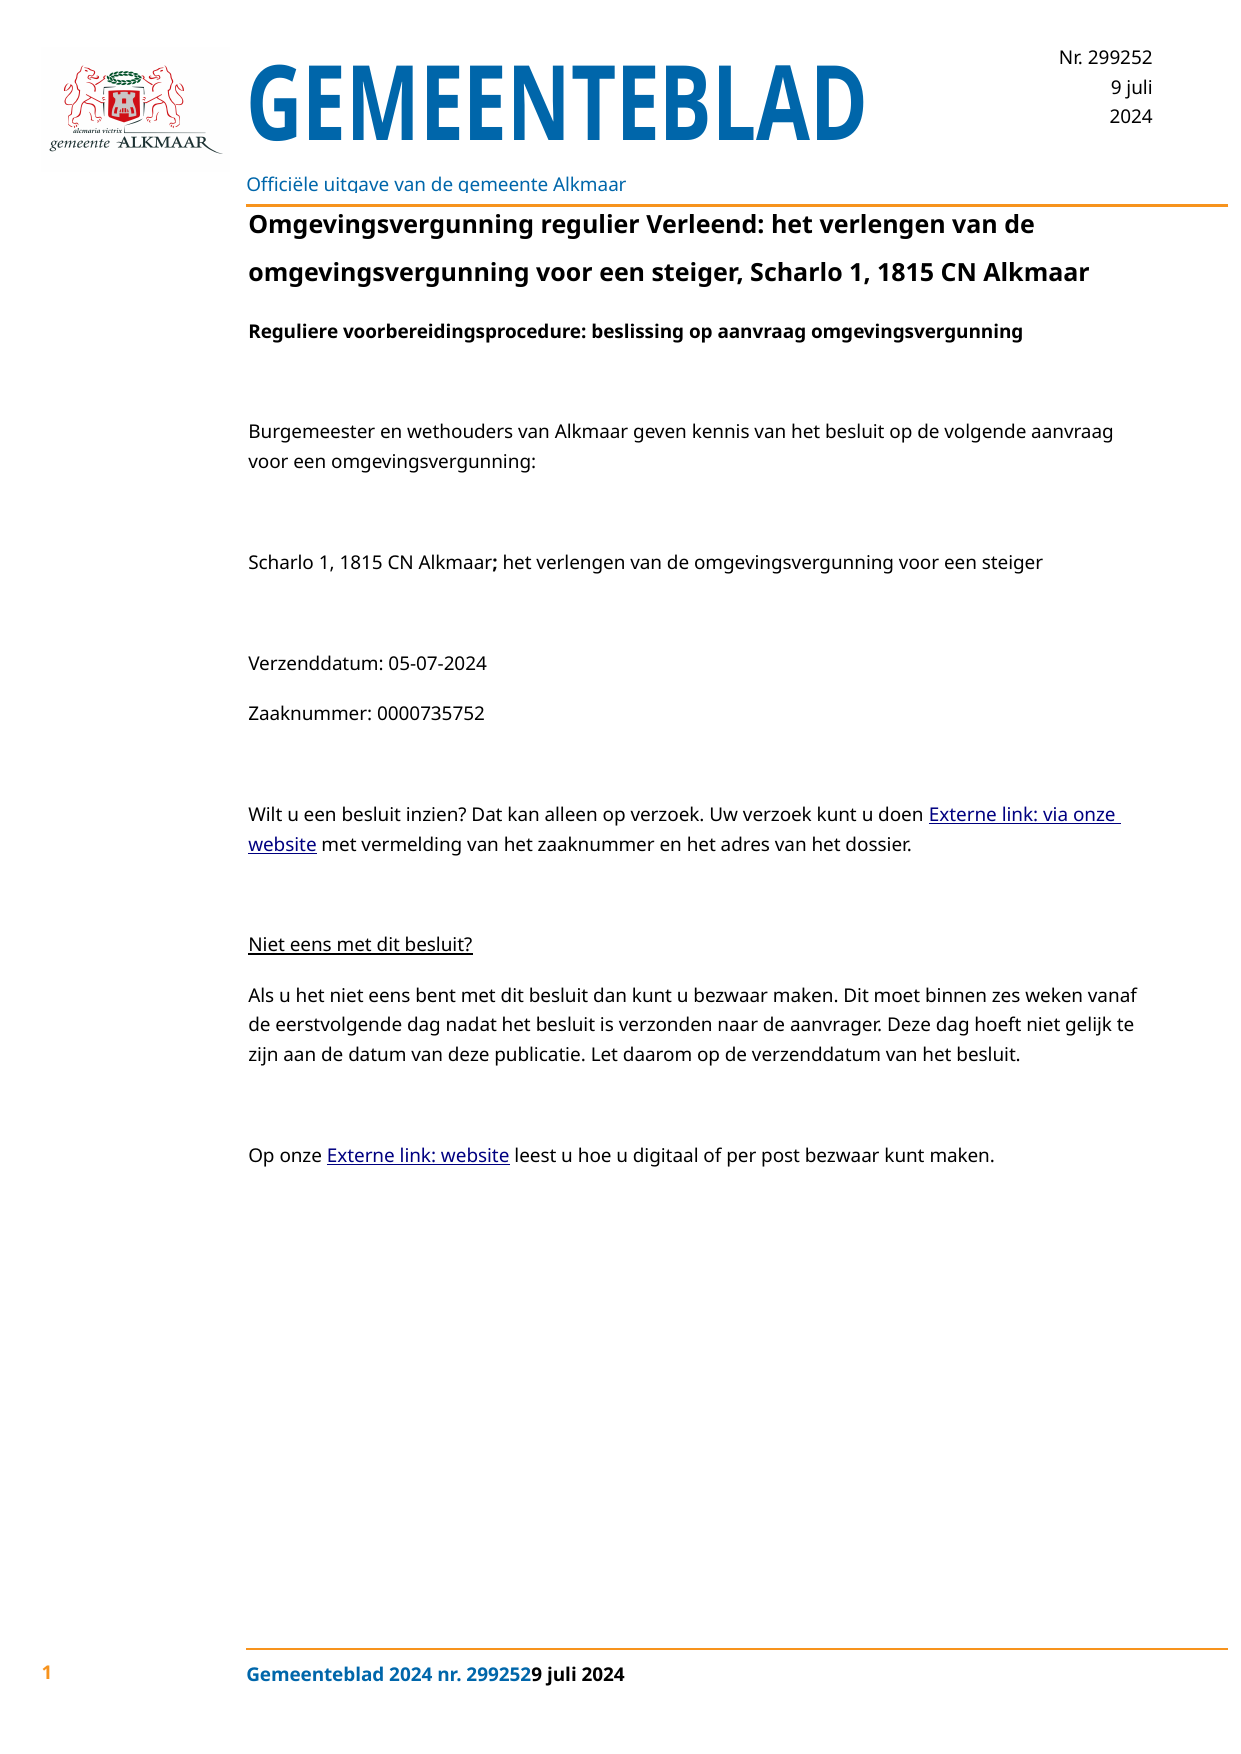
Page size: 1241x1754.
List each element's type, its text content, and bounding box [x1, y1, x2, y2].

picture [41, 47, 231, 172]
text Niet eens met dit besluit? [248, 932, 1152, 957]
text Omgevingsvergunning regulier Verleend: het verlengen van de omgevingsvergunning voor een steiger, Scharlo 1, 1815 CN Alkmaar [248, 207, 1152, 288]
text Burgemeester en wethouders van Alkmaar geven kennis van het besluit op de volgende aanvraag voor een omgevingsvergunning: [248, 419, 1152, 474]
text Als u het niet eens bent met dit besluit dan kunt u bezwaar maken. Dit moet binnen zes weken vanaf de eerstvolgende dag nadat het besluit is verzonden naar de aanvrager. Deze dag hoeft niet gelijk te zijn aan de datum van deze publicatie. Let daarom op de verzenddatum van het besluit. [248, 982, 1152, 1067]
text Scharlo 1, 1815 CN Alkmaar; het verlengen van de omgevingsvergunning voor een steiger [248, 549, 1152, 575]
text Op onze Externe link: website leest u hoe u digitaal of per post bezwaar kunt maken. [248, 1142, 1152, 1168]
text Zaaknummer: 0000735752 [248, 700, 1152, 726]
text Reguliere voorbereidingsprocedure: beslissing op aanvraag omgevingsvergunning [248, 318, 1152, 344]
text Wilt u een besluit inzien? Dat kan alleen op verzoek. Uw verzoek kunt u doen Externe link: via onze website met vermelding van het zaaknummer en het adres van het dossier. [248, 801, 1152, 857]
text Verzenddatum: 05-07-2024 [248, 650, 1152, 676]
